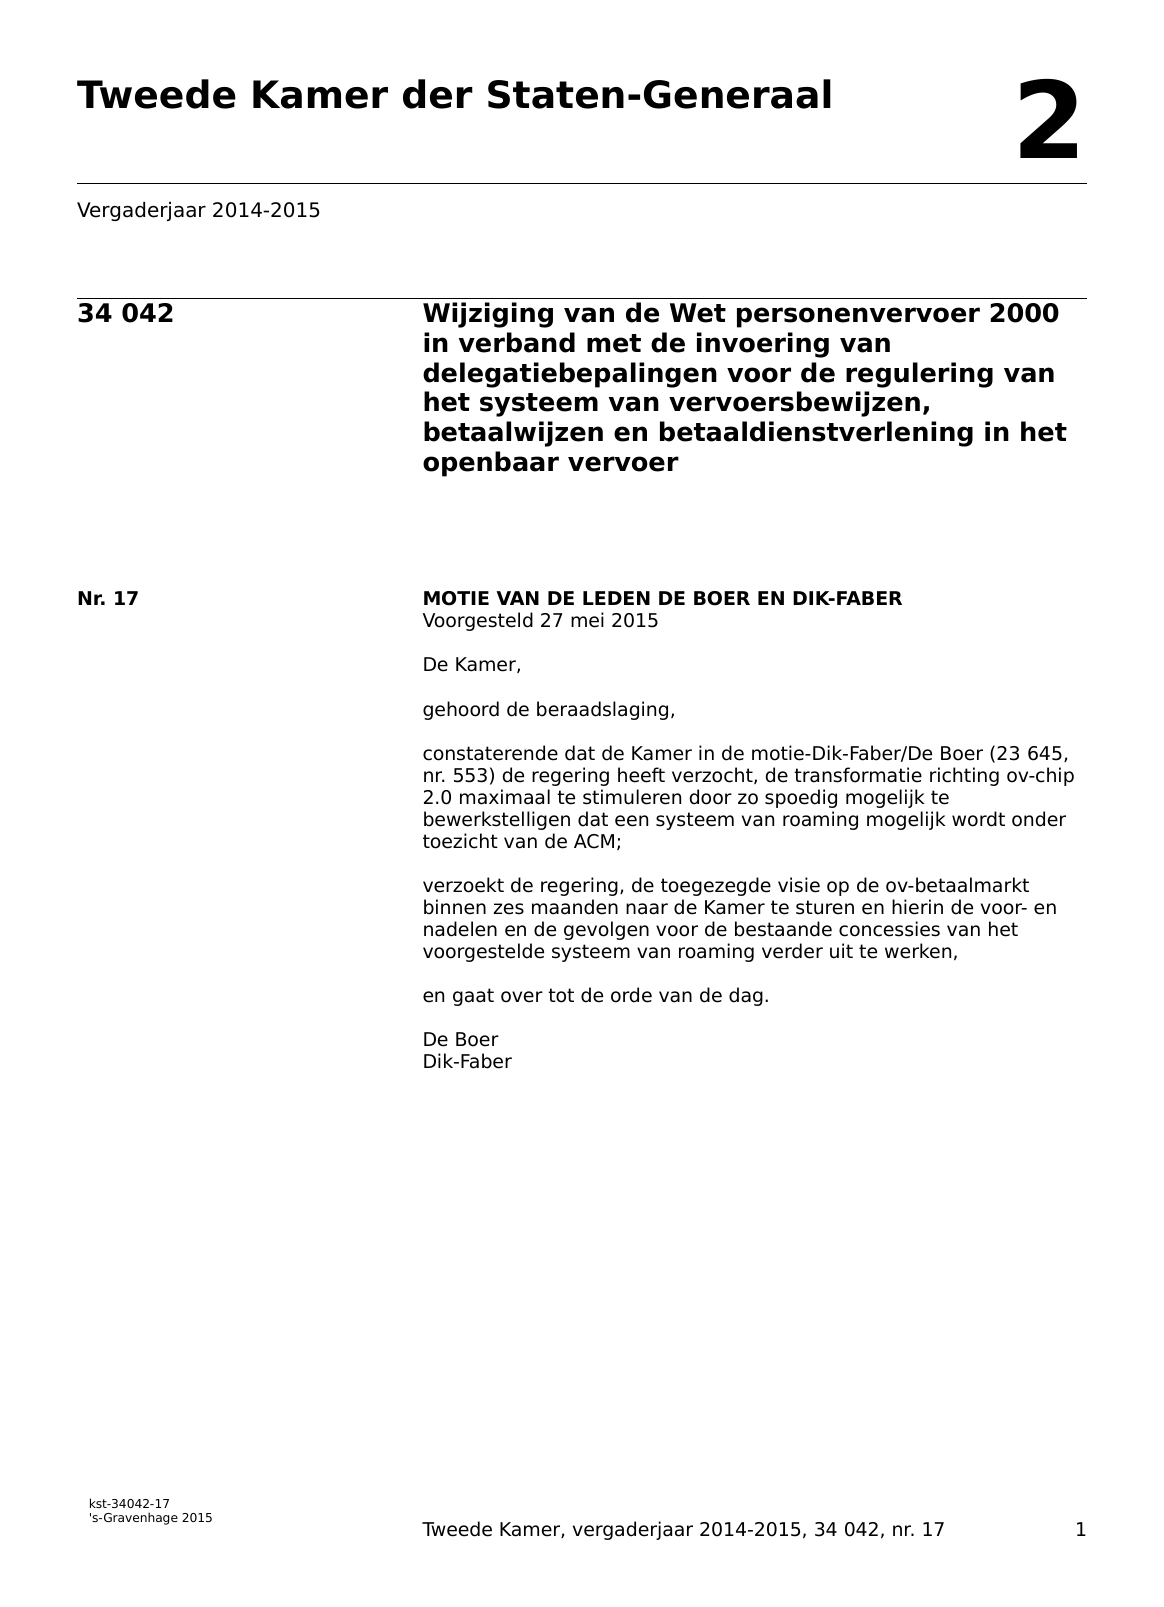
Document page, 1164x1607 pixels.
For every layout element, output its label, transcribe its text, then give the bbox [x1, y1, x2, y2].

text Dik-Faber [422, 1051, 1087, 1073]
text De Kamer, [422, 654, 1087, 676]
table_header Tweede Kamer der Staten-Generaal [77, 59, 886, 183]
table_header 2 [886, 59, 1087, 183]
subtitle 34 042 Wijziging van de Wet personenvervoer 2000 in verband met de invoering van delegatiebepalingen voor de regulering van het systeem van vervoersbewijzen, betaalwijzen en betaaldienstverlening in het openbaar vervoer [77, 299, 1087, 477]
text Voorgesteld 27 mei 2015 [422, 610, 1087, 632]
text gehoord de beraadslaging, [422, 698, 1087, 720]
text kst-34042-17 [88, 1497, 323, 1511]
text De Boer [422, 1029, 1087, 1051]
table_cell Vergaderjaar 2014-2015 [77, 184, 1087, 298]
text 's-Gravenhage 2015 [88, 1511, 323, 1525]
text en gaat over tot de orde van de dag. [422, 985, 1087, 1007]
text verzoekt de regering, de toegezegde visie op de ov-betaalmarkt binnen zes maanden naar de Kamer te sturen en hierin de voor- en nadelen en de gevolgen voor de bestaande concessies van het voorgestelde systeem van roaming verder uit te werken, [422, 875, 1087, 963]
subtitle Nr. 17 MOTIE VAN DE LEDEN DE BOER EN DIK-FABER [77, 588, 1087, 610]
text constaterende dat de Kamer in de motie-Dik-Faber/De Boer (23 645, nr. 553) de regering heeft verzocht, de transformatie richting ov-chip 2.0 maximaal te stimuleren door zo spoedig mogelijk te bewerkstelligen dat een systeem van roaming mogelijk wordt onder toezicht van de ACM; [422, 743, 1087, 852]
